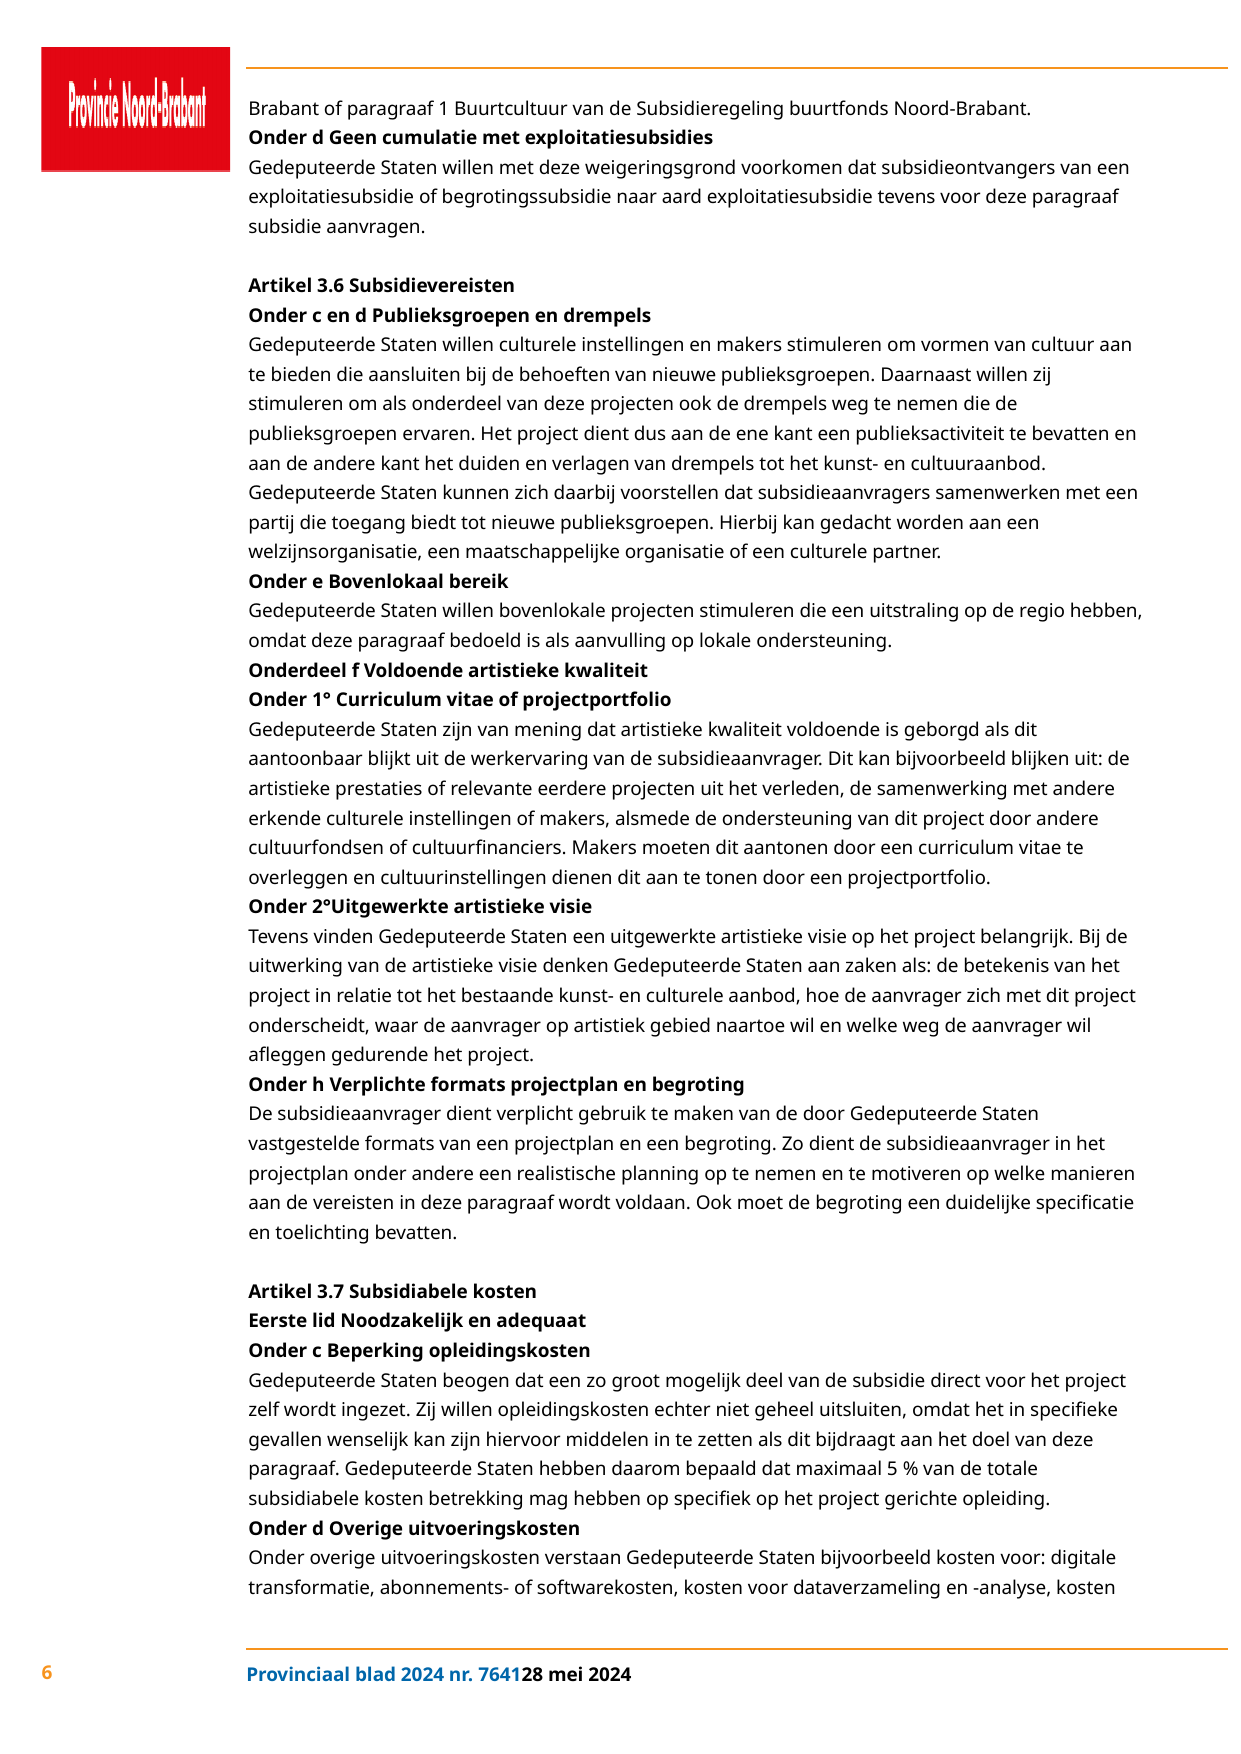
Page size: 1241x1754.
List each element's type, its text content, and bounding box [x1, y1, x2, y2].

text Onder 2°Uitgewerkte artistieke visie [248, 893, 1152, 919]
text Artikel 3.6 Subsidievereisten [248, 272, 1152, 298]
text De subsidieaanvrager dient verplicht gebruik te maken van de door Gedeputeerde Staten vastgestelde formats van een projectplan en een begroting. Zo dient de subsidieaanvrager in het projectplan onder andere een realistische planning op te nemen en te motiveren op welke manieren aan de vereisten in deze paragraaf wordt voldaan. Ook moet de begroting een duidelijke specificatie en toelichting bevatten. [248, 1101, 1152, 1245]
text Brabant of paragraaf 1 Buurtcultuur van de Subsidieregeling buurtfonds Noord-Brabant. [248, 95, 1152, 121]
text Onder d Overige uitvoeringskosten [248, 1515, 1152, 1541]
text Eerste lid Noodzakelijk en adequaat [248, 1308, 1152, 1333]
text Onderdeel f Voldoende artistieke kwaliteit [248, 657, 1152, 683]
text Gedeputeerde Staten beogen dat een zo groot mogelijk deel van de subsidie direct voor het project zelf wordt ingezet. Zij willen opleidingskosten echter niet geheel uitsluiten, omdat het in specifieke gevallen wenselijk kan zijn hiervoor middelen in te zetten als dit bijdraagt aan het doel van deze paragraaf. Gedeputeerde Staten hebben daarom bepaald dat maximaal 5 % van de totale subsidiabele kosten betrekking mag hebben op specifiek op het project gerichte opleiding. [248, 1367, 1152, 1511]
text Gedeputeerde Staten willen met deze weigeringsgrond voorkomen dat subsidieontvangers van een exploitatiesubsidie of begrotingssubsidie naar aard exploitatiesubsidie tevens voor deze paragraaf subsidie aanvragen. [248, 154, 1152, 239]
text Gedeputeerde Staten willen bovenlokale projecten stimuleren die een uitstraling op de regio hebben, omdat deze paragraaf bedoeld is als aanvulling op lokale ondersteuning. [248, 598, 1152, 653]
text Gedeputeerde Staten willen culturele instellingen en makers stimuleren om vormen van cultuur aan te bieden die aansluiten bij de behoeften van nieuwe publieksgroepen. Daarnaast willen zij stimuleren om als onderdeel van deze projecten ook de drempels weg te nemen die de publieksgroepen ervaren. Het project dient dus aan de ene kant een publieksactiviteit te bevatten en aan de andere kant het duiden en verlagen van drempels tot het kunst- en cultuuraanbod. Gedeputeerde Staten kunnen zich daarbij voorstellen dat subsidieaanvragers samenwerken met een partij die toegang biedt tot nieuwe publieksgroepen. Hierbij kan gedacht worden aan een welzijnsorganisatie, een maatschappelijke organisatie of een culturele partner. [248, 331, 1152, 564]
text Onder c en d Publieksgroepen en drempels [248, 302, 1152, 328]
text Onder 1° Curriculum vitae of projectportfolio [248, 686, 1152, 712]
text Tevens vinden Gedeputeerde Staten een uitgewerkte artistieke visie op het project belangrijk. Bij de uitwerking van de artistieke visie denken Gedeputeerde Staten aan zaken als: de betekenis van het project in relatie tot het bestaande kunst- en culturele aanbod, hoe de aanvrager zich met dit project onderscheidt, waar de aanvrager op artistiek gebied naartoe wil en welke weg de aanvrager wil afleggen gedurende het project. [248, 923, 1152, 1067]
text Artikel 3.7 Subsidiabele kosten [248, 1278, 1152, 1304]
text Onder overige uitvoeringskosten verstaan Gedeputeerde Staten bijvoorbeeld kosten voor: digitale transformatie, abonnements- of softwarekosten, kosten voor dataverzameling en -analyse, kosten [248, 1544, 1152, 1600]
text Gedeputeerde Staten zijn van mening dat artistieke kwaliteit voldoende is geborgd als dit aantoonbaar blijkt uit de werkervaring van de subsidieaanvrager. Dit kan bijvoorbeeld blijken uit: de artistieke prestaties of relevante eerdere projecten uit het verleden, de samenwerking met andere erkende culturele instellingen of makers, alsmede de ondersteuning van dit project door andere cultuurfondsen of cultuurfinanciers. Makers moeten dit aantonen door een curriculum vitae te overleggen en cultuurinstellingen dienen dit aan te tonen door een projectportfolio. [248, 716, 1152, 890]
text Onder c Beperking opleidingskosten [248, 1337, 1152, 1363]
picture [41, 47, 231, 172]
text Onder e Bovenlokaal bereik [248, 568, 1152, 594]
text Onder h Verplichte formats projectplan en begroting [248, 1071, 1152, 1097]
text Onder d Geen cumulatie met exploitatiesubsidies [248, 124, 1152, 150]
